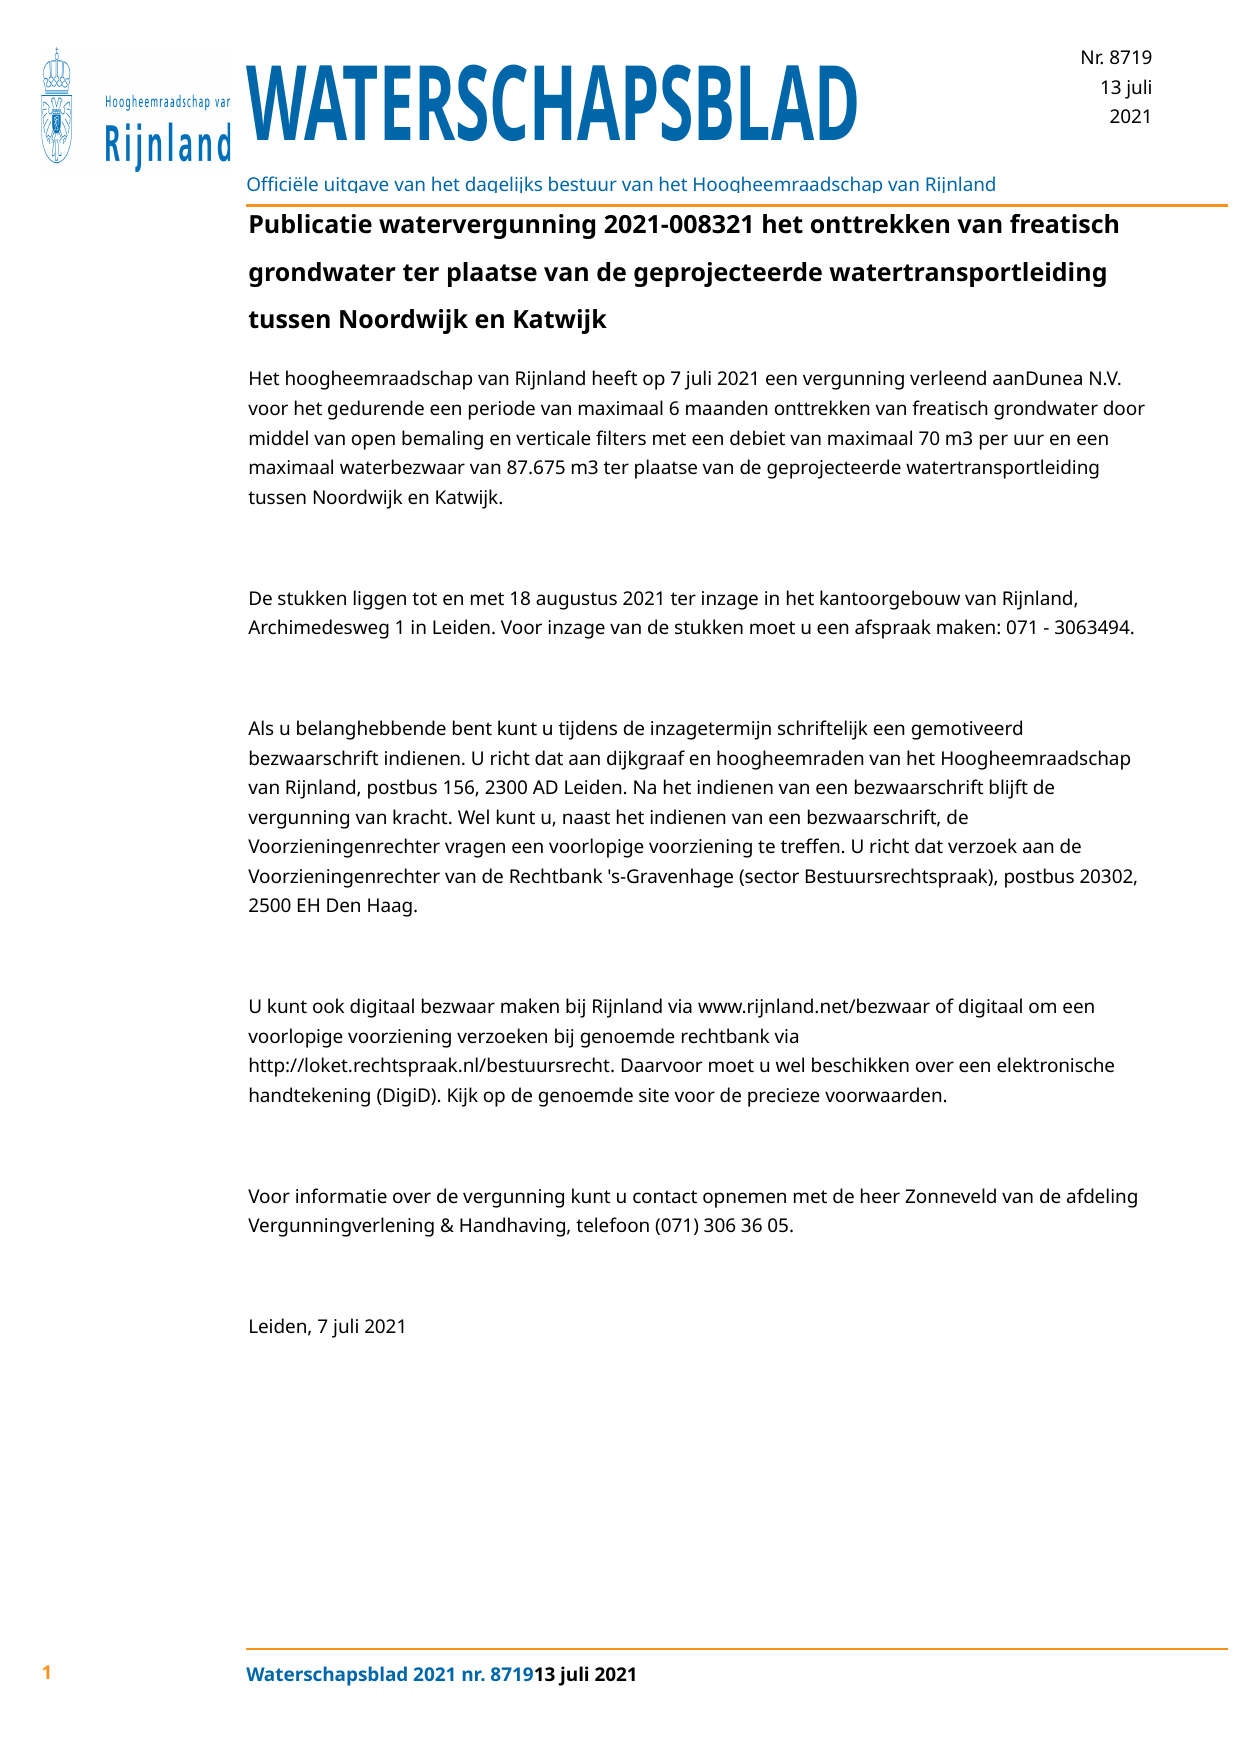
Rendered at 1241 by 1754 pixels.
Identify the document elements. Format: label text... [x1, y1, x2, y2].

text Als u belanghebbende bent kunt u tijdens de inzagetermijn schriftelijk een gemotiveerd bezwaarschrift indienen. U richt dat aan dijkgraaf en hoogheemraden van het Hoogheemraadschap van Rijnland, postbus 156, 2300 AD Leiden. Na het indienen van een bezwaarschrift blijft de vergunning van kracht. Wel kunt u, naast het indienen van een bezwaarschrift, de Voorzieningenrechter vragen een voorlopige voorziening te treffen. U richt dat verzoek aan de Voorzieningenrechter van de Rechtbank 's-Gravenhage (sector Bestuursrechtspraak), postbus 20302, 2500 EH Den Haag. [248, 715, 1152, 918]
text Voor informatie over de vergunning kunt u contact opnemen met de heer Zonneveld van de afdeling Vergunningverlening & Handhaving, telefoon (071) 306 36 05. [248, 1183, 1152, 1238]
text Het hoogheemraadschap van Rijnland heeft op 7 juli 2021 een vergunning verleend aanDunea N.V. voor het gedurende een periode van maximaal 6 maanden onttrekken van freatisch grondwater door middel van open bemaling en verticale filters met een debiet van maximaal 70 m3 per uur en een maximaal waterbezwaar van 87.675 m3 ter plaatse van de geprojecteerde watertransportleiding tussen Noordwijk en Katwijk. [248, 366, 1152, 509]
text U kunt ook digitaal bezwaar maken bij Rijnland via www.rijnland.net/bezwaar of digitaal om een voorlopige voorziening verzoeken bij genoemde rechtbank via http://loket.rechtspraak.nl/bestuursrecht. Daarvoor moet u wel beschikken over een elektronische handtekening (DigiD). Kijk op de genoemde site voor de precieze voorwaarden. [248, 993, 1152, 1108]
picture [41, 47, 231, 172]
text Leiden, 7 juli 2021 [248, 1313, 1152, 1339]
text Publicatie watervergunning 2021-008321 het onttrekken van freatisch grondwater ter plaatse van de geprojecteerde watertransportleiding tussen Noordwijk en Katwijk [248, 207, 1152, 336]
text De stukken liggen tot en met 18 augustus 2021 ter inzage in het kantoorgebouw van Rijnland, Archimedesweg 1 in Leiden. Voor inzage van de stukken moet u een afspraak maken: 071 - 3063494. [248, 585, 1152, 640]
